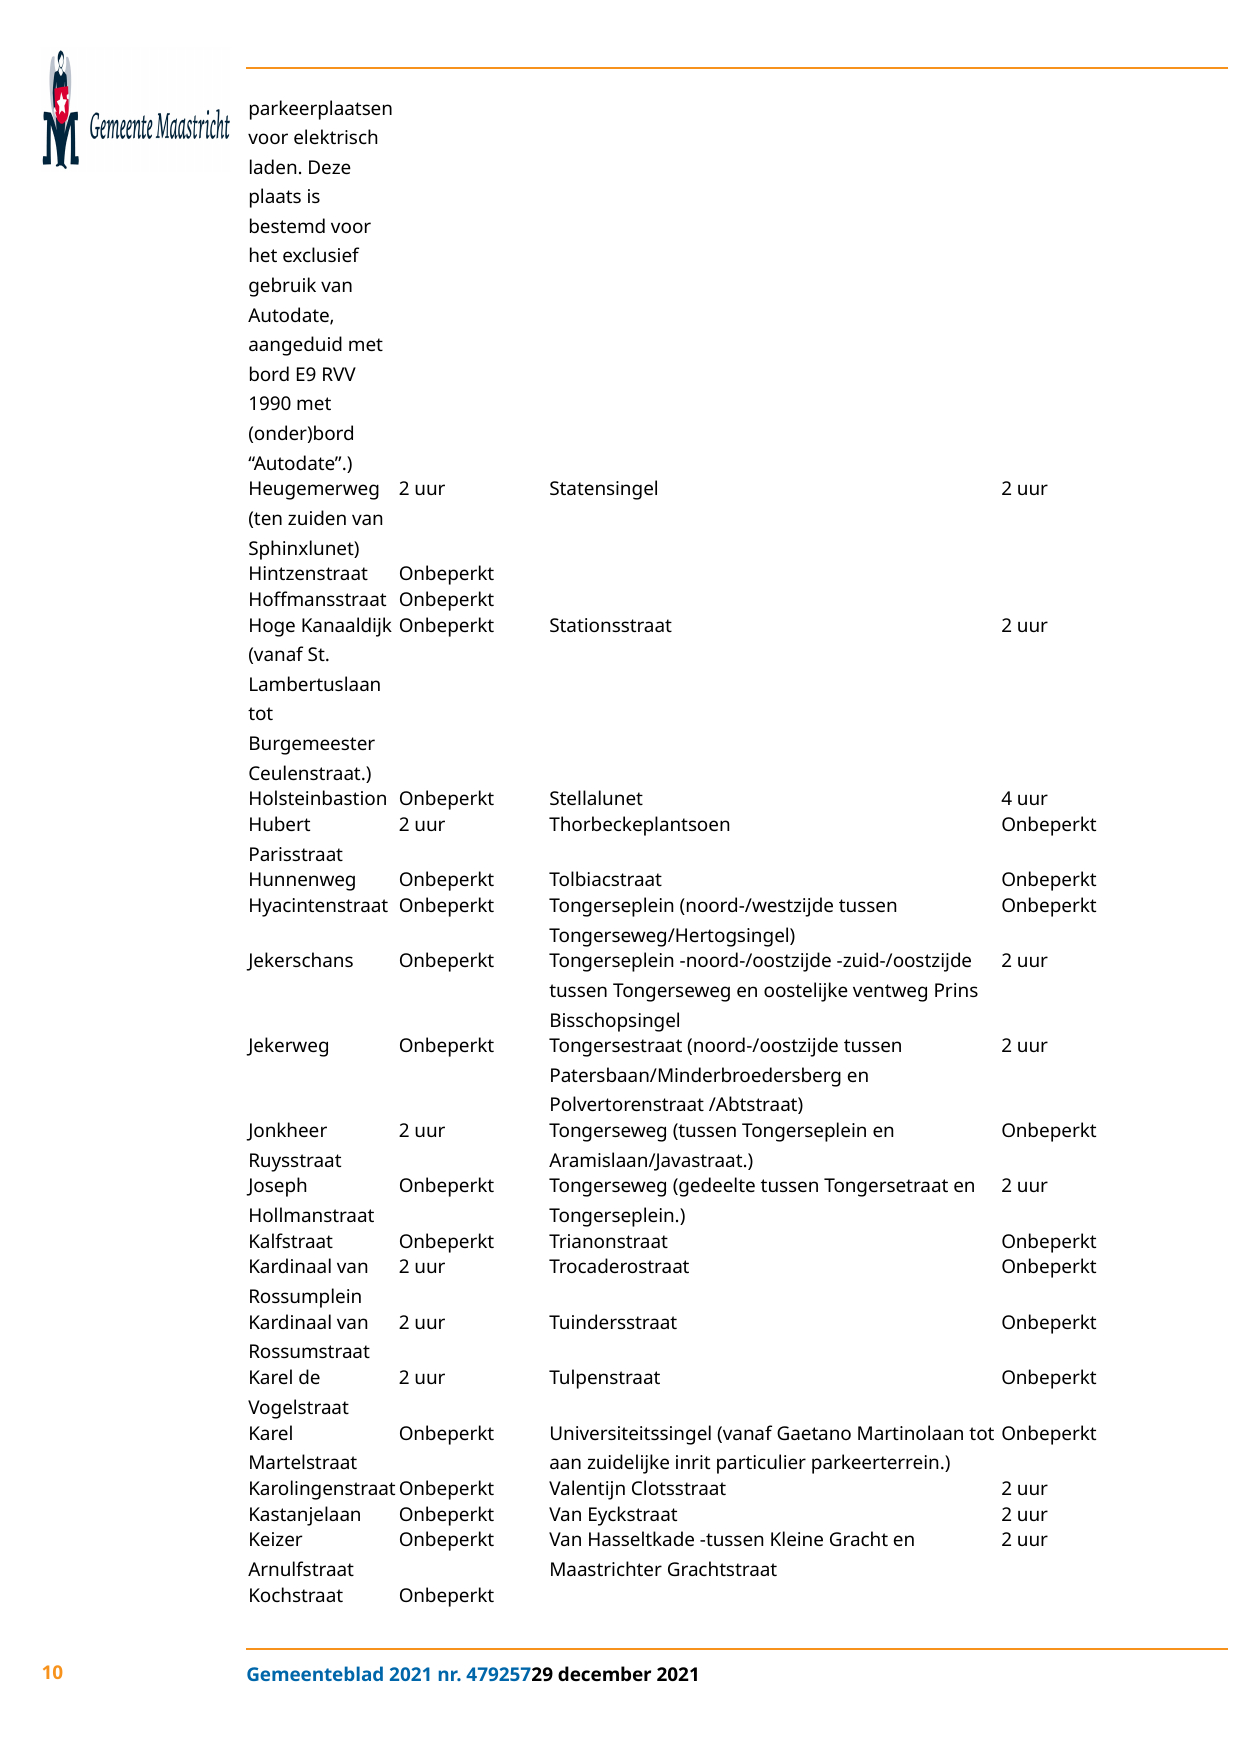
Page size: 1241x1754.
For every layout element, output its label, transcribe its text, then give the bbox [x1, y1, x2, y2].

table_cell Kastanjelaan [248, 1501, 398, 1526]
picture [41, 47, 231, 172]
table_cell 2 uur [1001, 1033, 1152, 1117]
table_cell Onbeperkt [1001, 892, 1152, 948]
table_cell [549, 95, 1001, 476]
table_cell Onbeperkt [1001, 1254, 1152, 1309]
table_cell Heugemerweg (ten zuiden van Sphinxlunet) [248, 476, 398, 560]
table_cell Jonkheer Ruysstraat [248, 1118, 398, 1173]
table_cell Karolingenstraat [248, 1475, 398, 1501]
table_cell 2 uur [1001, 1173, 1152, 1228]
table_cell 2 uur [1001, 612, 1152, 786]
table_cell 2 uur [1001, 1475, 1152, 1501]
table_cell Holsteinbastion [248, 786, 398, 811]
table_cell [549, 560, 1001, 586]
table_cell Karel de Vogelstraat [248, 1364, 398, 1420]
table_cell Stellalunet [549, 786, 1001, 811]
table_cell Tuindersstraat [549, 1309, 1001, 1364]
table_cell Kochstraat [248, 1582, 398, 1607]
table_cell Onbeperkt [1001, 1364, 1152, 1420]
table_cell Joseph Hollmanstraat [248, 1173, 398, 1228]
table_cell Van Hasseltkade -tussen Kleine Gracht en Maastrichter Grachtstraat [549, 1526, 1001, 1582]
table_cell Onbeperkt [399, 892, 549, 948]
table_cell 2 uur [399, 476, 549, 560]
table_cell Hoffmansstraat [248, 586, 398, 612]
table_cell Onbeperkt [399, 1420, 549, 1475]
table_cell [1001, 95, 1152, 476]
table_cell Onbeperkt [399, 560, 549, 586]
table_cell Kalfstraat [248, 1228, 398, 1254]
table_cell Tongerseweg (tussen Tongerseplein en Aramislaan/Javastraat.) [549, 1118, 1001, 1173]
table_cell Onbeperkt [399, 612, 549, 786]
table_cell Kardinaal van Rossumstraat [248, 1309, 398, 1364]
table_cell Tongerseplein -noord-/oostzijde -zuid-/oostzijde tussen Tongerseweg en oostelijke ventweg Prins Bisschopsingel [549, 948, 1001, 1032]
table_cell Hubert Parisstraat [248, 811, 398, 867]
table_cell Onbeperkt [399, 1228, 549, 1254]
table_cell Van Eyckstraat [549, 1501, 1001, 1526]
table_cell Onbeperkt [399, 586, 549, 612]
table_cell Onbeperkt [399, 948, 549, 1032]
table_cell Statensingel [549, 476, 1001, 560]
table_cell 2 uur [399, 1364, 549, 1420]
table_cell 4 uur [1001, 786, 1152, 811]
table_cell Tongersestraat (noord-/oostzijde tussen Patersbaan/Minderbroedersberg en Polvertorenstraat /Abtstraat) [549, 1033, 1001, 1117]
table_cell Jekerschans [248, 948, 398, 1032]
table_cell Onbeperkt [399, 786, 549, 811]
table_cell Hintzenstraat [248, 560, 398, 586]
table_cell Universiteitssingel (vanaf Gaetano Martinolaan tot aan zuidelijke inrit particulier parkeerterrein.) [549, 1420, 1001, 1475]
table_cell [549, 1582, 1001, 1607]
table_cell Tongerseweg (gedeelte tussen Tongersetraat en Tongerseplein.) [549, 1173, 1001, 1228]
table_cell Karel Martelstraat [248, 1420, 398, 1475]
table_cell Onbeperkt [399, 1582, 549, 1607]
table_cell Onbeperkt [399, 1173, 549, 1228]
table_cell Onbeperkt [1001, 811, 1152, 867]
table_cell Onbeperkt [1001, 867, 1152, 892]
table_cell Trocaderostraat [549, 1254, 1001, 1309]
table_cell Tolbiacstraat [549, 867, 1001, 892]
table_cell Stationsstraat [549, 612, 1001, 786]
table_cell Onbeperkt [399, 1526, 549, 1582]
table_cell Hoge Kanaaldijk (vanaf St. Lambertuslaan tot Burgemeester Ceulenstraat.) [248, 612, 398, 786]
table_cell Onbeperkt [399, 867, 549, 892]
table_cell Onbeperkt [1001, 1118, 1152, 1173]
table_cell Trianonstraat [549, 1228, 1001, 1254]
table_cell Onbeperkt [1001, 1228, 1152, 1254]
table_cell Onbeperkt [1001, 1309, 1152, 1364]
table_cell Hunnenweg [248, 867, 398, 892]
table_cell Onbeperkt [399, 1501, 549, 1526]
table_cell [399, 95, 549, 476]
table_cell Thorbeckeplantsoen [549, 811, 1001, 867]
table_cell [1001, 560, 1152, 586]
table_cell Onbeperkt [1001, 1420, 1152, 1475]
table_cell Kardinaal van Rossumplein [248, 1254, 398, 1309]
table_cell 2 uur [399, 1254, 549, 1309]
table_cell Onbeperkt [399, 1033, 549, 1117]
table_cell Hyacintenstraat [248, 892, 398, 948]
table_cell [1001, 586, 1152, 612]
table_cell 2 uur [1001, 1526, 1152, 1582]
table_cell 2 uur [1001, 476, 1152, 560]
table_cell parkeerplaatsen voor elektrisch laden. Deze plaats is bestemd voor het exclusief gebruik van Autodate, aangeduid met bord E9 RVV 1990 met (onder)bord “Autodate”.) [248, 95, 398, 476]
table_cell 2 uur [399, 1118, 549, 1173]
table_cell Valentijn Clotsstraat [549, 1475, 1001, 1501]
table_cell Onbeperkt [399, 1475, 549, 1501]
table_cell 2 uur [1001, 1501, 1152, 1526]
table_cell Jekerweg [248, 1033, 398, 1117]
table_cell Tongerseplein (noord-/westzijde tussen Tongerseweg/Hertogsingel) [549, 892, 1001, 948]
table_cell 2 uur [399, 1309, 549, 1364]
table_cell [1001, 1582, 1152, 1607]
table_cell Tulpenstraat [549, 1364, 1001, 1420]
table_cell Keizer Arnulfstraat [248, 1526, 398, 1582]
table_cell 2 uur [1001, 948, 1152, 1032]
table_cell [549, 586, 1001, 612]
table_cell 2 uur [399, 811, 549, 867]
